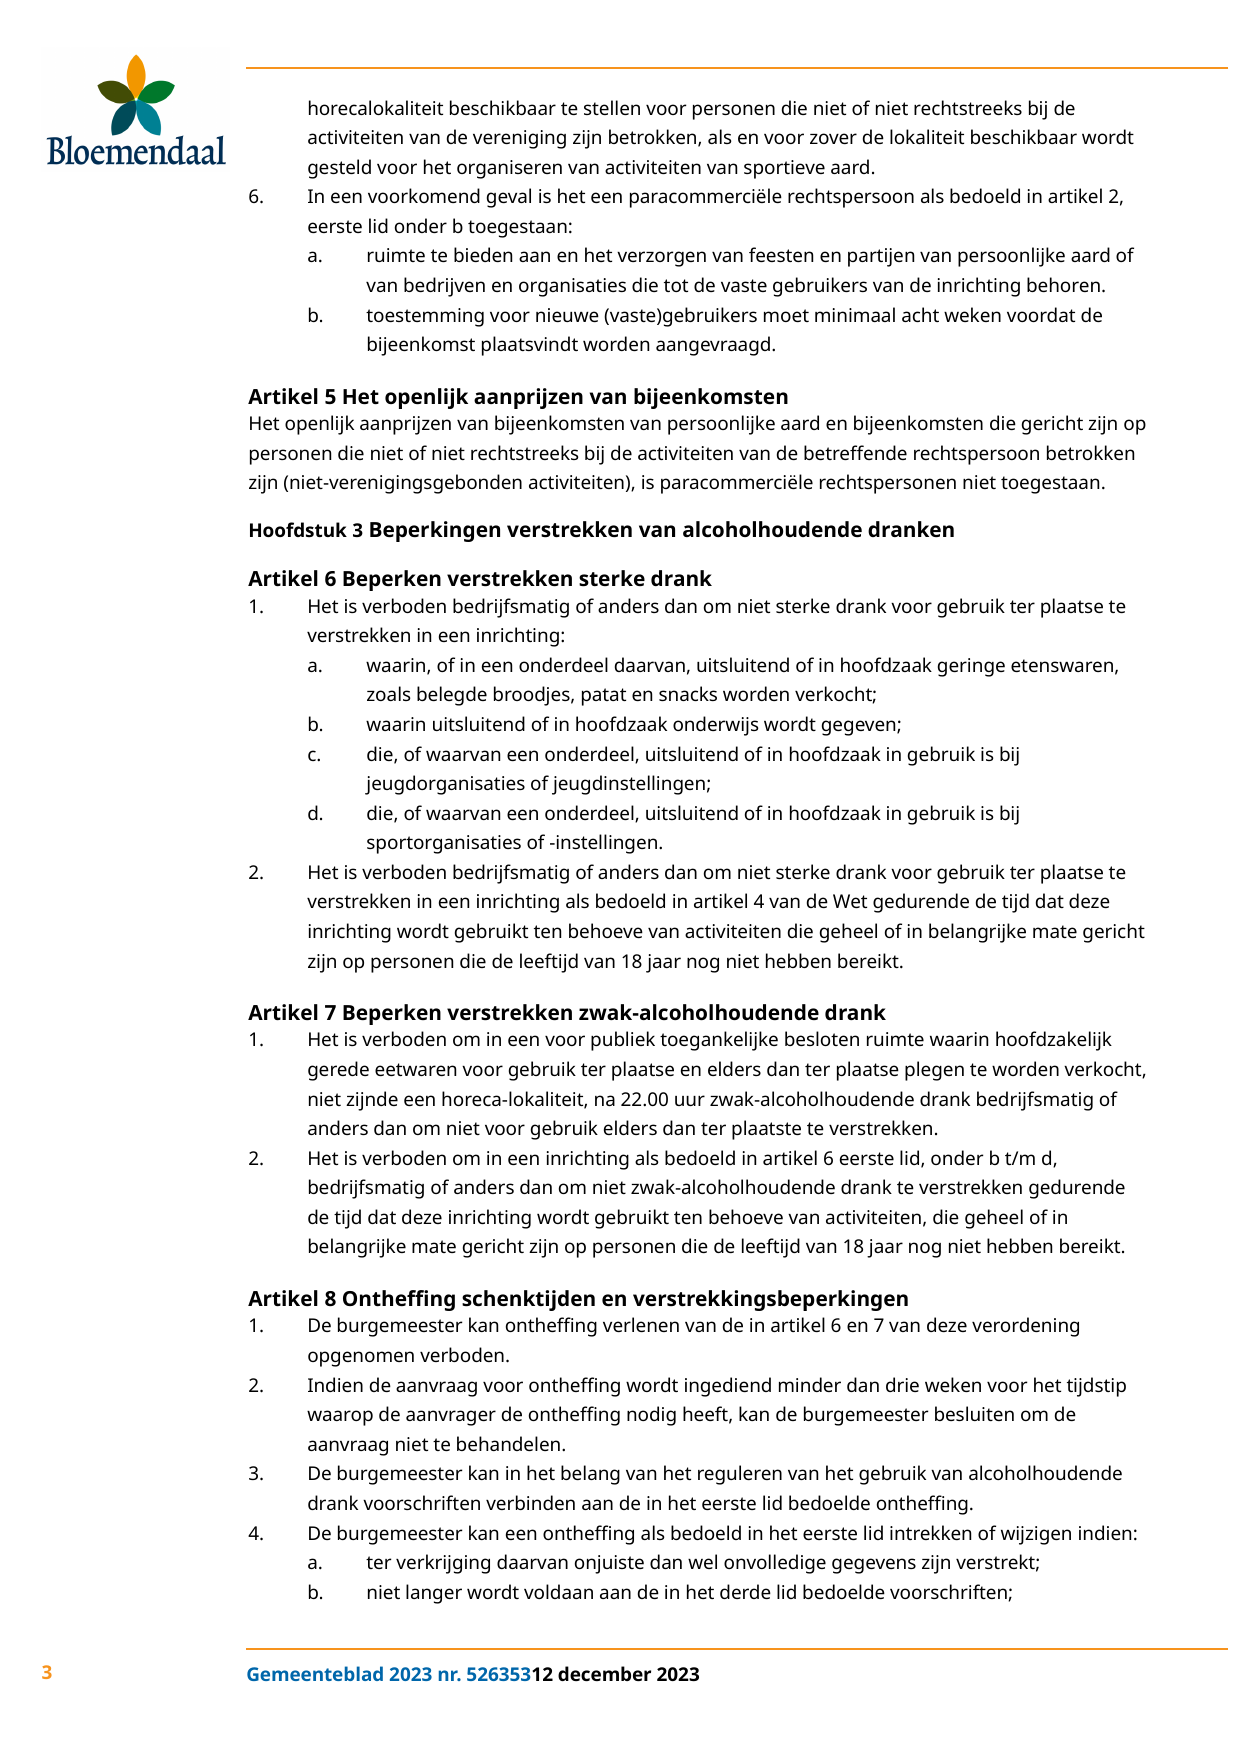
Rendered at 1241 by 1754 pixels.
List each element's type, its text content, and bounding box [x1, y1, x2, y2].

list De burgemeester kan ontheffing verlenen van de in artikel 6 en 7 van deze verordening opgenomen verboden. [248, 1313, 1152, 1368]
list die, of waarvan een onderdeel, uitsluitend of in hoofdzaak in gebruik is bij jeugdorganisaties of jeugdinstellingen; [307, 741, 1152, 796]
text Artikel 6 Beperken verstrekken sterke drank [248, 564, 1152, 593]
list die, of waarvan een onderdeel, uitsluitend of in hoofdzaak in gebruik is bij sportorganisaties of -instellingen. [307, 800, 1152, 855]
list waarin, of in een onderdeel daarvan, uitsluitend of in hoofdzaak geringe etenswaren, zoals belegde broodjes, patat en snacks worden verkocht; [307, 652, 1152, 707]
picture [41, 47, 231, 172]
list Het is verboden om in een inrichting als bedoeld in artikel 6 eerste lid, onder b t/m d, bedrijfsmatig of anders dan om niet zwak-alcoholhoudende drank te verstrekken gedurende de tijd dat deze inrichting wordt gebruikt ten behoeve van activiteiten, die geheel of in belangrijke mate gericht zijn op personen die de leeftijd van 18 jaar nog niet hebben bereikt. [248, 1145, 1152, 1259]
list ter verkrijging daarvan onjuiste dan wel onvolledige gegevens zijn verstrekt; [307, 1549, 1152, 1575]
list Het is verboden om in een voor publiek toegankelijke besloten ruimte waarin hoofdzakelijk gerede eetwaren voor gebruik ter plaatse en elders dan ter plaatse plegen te worden verkocht, niet zijnde een horeca-lokaliteit, na 22.00 uur zwak-alcoholhoudende drank bedrijfsmatig of anders dan om niet voor gebruik elders dan ter plaatste te verstrekken. [248, 1027, 1152, 1141]
list De burgemeester kan een ontheffing als bedoeld in het eerste lid intrekken of wijzigen indien: [248, 1520, 1152, 1545]
list waarin uitsluitend of in hoofdzaak onderwijs wordt gegeven; [307, 711, 1152, 737]
text Artikel 8 Ontheffing schenktijden en verstrekkingsbeperkingen [248, 1284, 1152, 1313]
list niet langer wordt voldaan aan de in het derde lid bedoelde voorschriften; [307, 1579, 1152, 1604]
text Het openlijk aanprijzen van bijeenkomsten van persoonlijke aard en bijeenkomsten die gericht zijn op personen die niet of niet rechtstreeks bij de activiteiten van de betreffende rechtspersoon betrokken zijn (niet-verenigingsgebonden activiteiten), is paracommerciële rechtspersonen niet toegestaan. [248, 410, 1152, 495]
list ruimte te bieden aan en het verzorgen van feesten en partijen van persoonlijke aard of van bedrijven en organisaties die tot de vaste gebruikers van de inrichting behoren. [307, 243, 1152, 298]
list Het is verboden bedrijfsmatig of anders dan om niet sterke drank voor gebruik ter plaatse te verstrekken in een inrichting: [248, 593, 1152, 648]
text Hoofdstuk 3 Beperkingen verstrekken van alcoholhoudende dranken [248, 515, 1152, 543]
list Indien de aanvraag voor ontheffing wordt ingediend minder dan drie weken voor het tijdstip waarop de aanvrager de ontheffing nodig heeft, kan de burgemeester besluiten om de aanvraag niet te behandelen. [248, 1372, 1152, 1457]
list De burgemeester kan in het belang van het reguleren van het gebruik van alcoholhoudende drank voorschriften verbinden aan de in het eerste lid bedoelde ontheffing. [248, 1461, 1152, 1516]
list Het is verboden bedrijfsmatig of anders dan om niet sterke drank voor gebruik ter plaatse te verstrekken in een inrichting als bedoeld in artikel 4 van de Wet gedurende de tijd dat deze inrichting wordt gebruikt ten behoeve van activiteiten die geheel of in belangrijke mate gericht zijn op personen die de leeftijd van 18 jaar nog niet hebben bereikt. [248, 859, 1152, 973]
list horecalokaliteit beschikbaar te stellen voor personen die niet of niet rechtstreeks bij de activiteiten van de vereniging zijn betrokken, als en voor zover de lokaliteit beschikbaar wordt gesteld voor het organiseren van activiteiten van sportieve aard. [248, 95, 1152, 180]
text Artikel 7 Beperken verstrekken zwak-alcoholhoudende drank [248, 998, 1152, 1027]
list In een voorkomend geval is het een paracommerciële rechtspersoon als bedoeld in artikel 2, eerste lid onder b toegestaan: [248, 183, 1152, 239]
list toestemming voor nieuwe (vaste)gebruikers moet minimaal acht weken voordat de bijeenkomst plaatsvindt worden aangevraagd. [307, 302, 1152, 357]
text Artikel 5 Het openlijk aanprijzen van bijeenkomsten [248, 382, 1152, 410]
